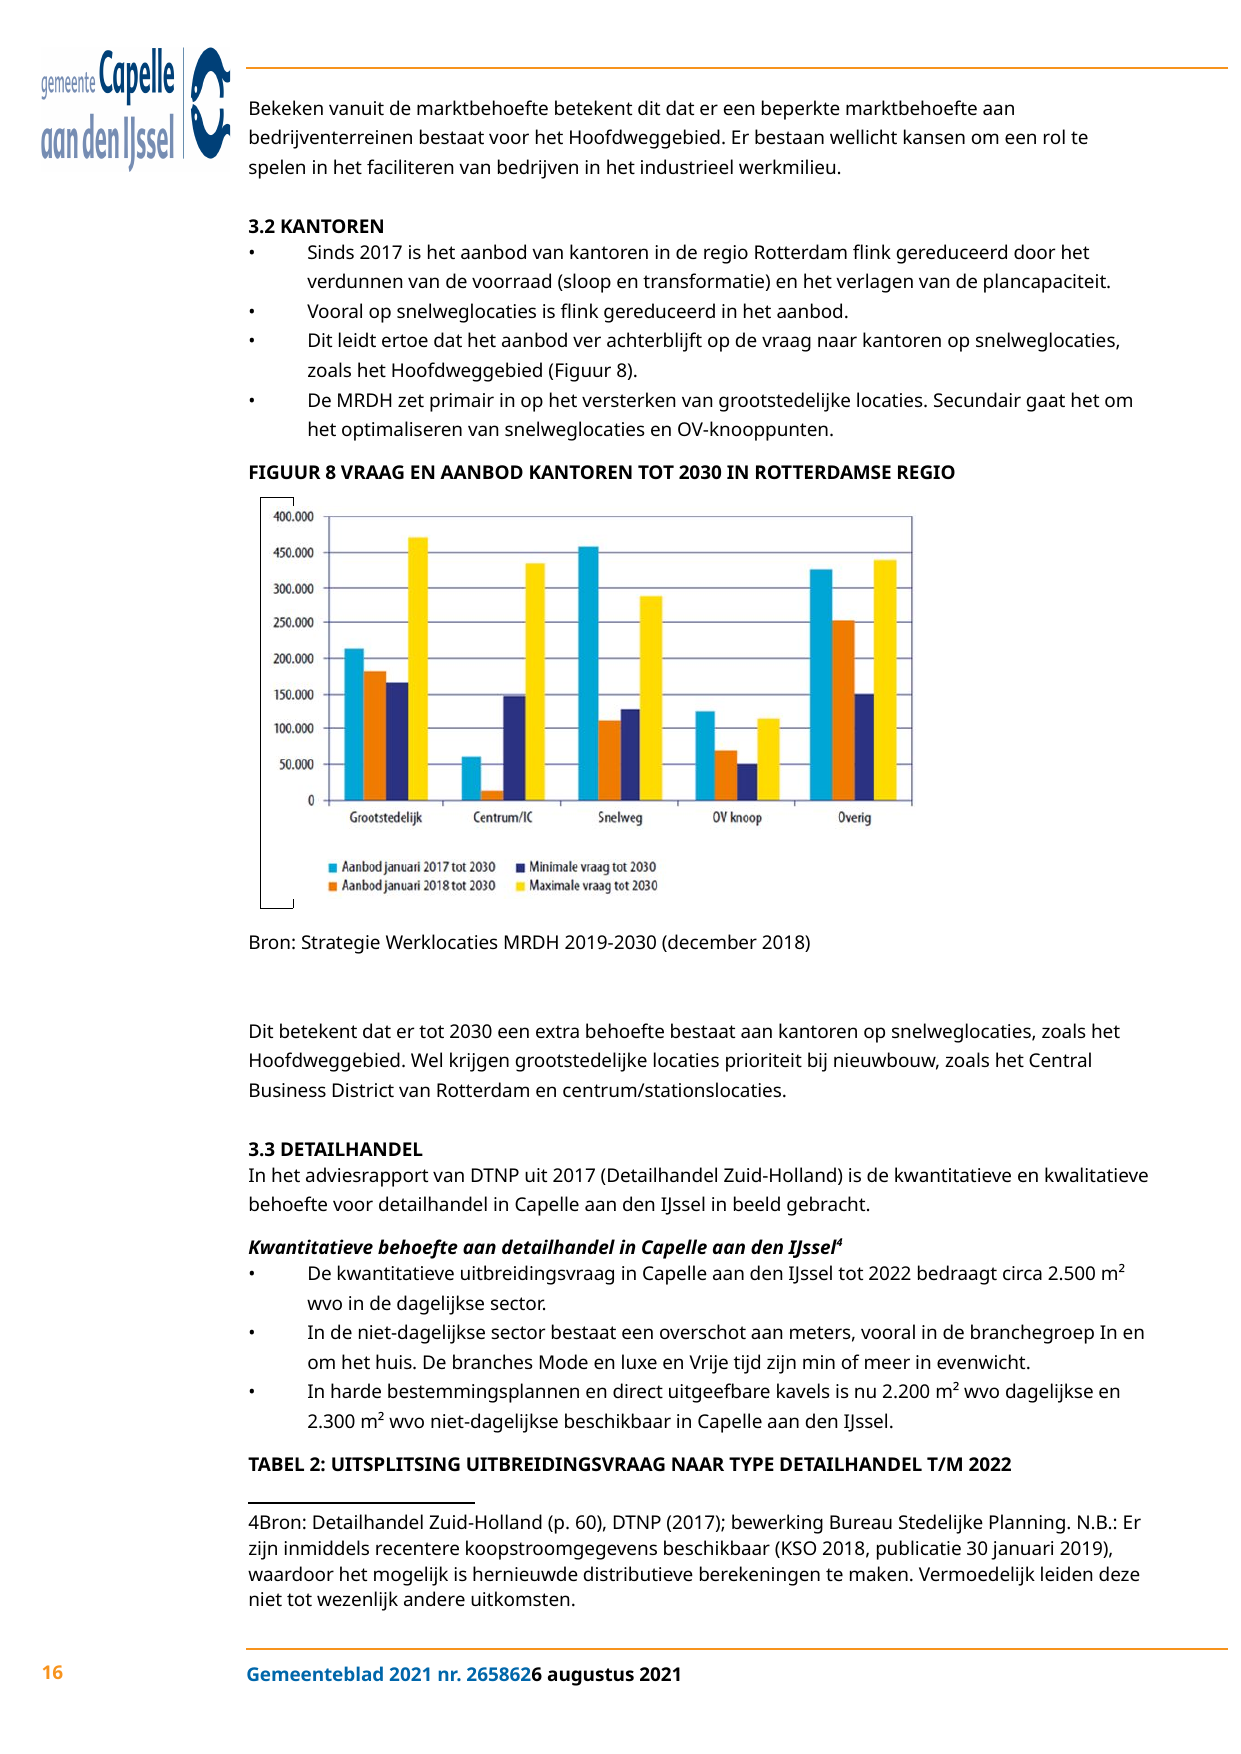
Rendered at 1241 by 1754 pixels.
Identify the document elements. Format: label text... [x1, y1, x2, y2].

list De kwantitatieve uitbreidingsvraag in Capelle aan den IJssel tot 2022 bedraagt circa 2.500 m² wvo in de dagelijkse sector. [248, 1260, 1152, 1316]
list De MRDH zet primair in op het versterken van grootstedelijke locaties. Secundair gaat het om het optimaliseren van snelweglocaties en OV-knooppunten. [248, 387, 1152, 442]
text TABEL 2: UITSPLITSING UITBREIDINGSVRAAG NAAR TYPE DETAILHANDEL T/M 2022 [248, 1451, 1152, 1477]
list Vooral op snelweglocaties is flink gereduceerd in het aanbod. [248, 298, 1152, 324]
text Bron: Strategie Werklocaties MRDH 2019-2030 (december 2018) [248, 929, 1152, 955]
text 3.3 DETAILHANDEL [248, 1136, 1152, 1162]
list Sinds 2017 is het aanbod van kantoren in de regio Rotterdam flink gereduceerd door het verdunnen van de voorraad (sloop en transformatie) en het verlagen van de plancapaciteit. [248, 239, 1152, 294]
picture [268, 506, 919, 899]
text In het adviesrapport van DTNP uit 2017 (Detailhandel Zuid-Holland) is de kwantitatieve en kwalitatieve behoefte voor detailhandel in Capelle aan den IJssel in beeld gebracht. [248, 1162, 1152, 1217]
list In harde bestemmingsplannen en direct uitgeefbare kavels is nu 2.200 m² wvo dagelijkse en 2.300 m² wvo niet-dagelijkse beschikbaar in Capelle aan den IJssel. [248, 1379, 1152, 1434]
text Kwantitatieve behoefte aan detailhandel in Capelle aan den IJssel [248, 1234, 1152, 1260]
text Bekeken vanuit de marktbehoefte betekent dit dat er een beperkte marktbehoefte aan bedrijventerreinen bestaat voor het Hoofdweggebied. Er bestaan wellicht kansen om een rol te spelen in het faciliteren van bedrijven in het industrieel werkmilieu. [248, 95, 1152, 180]
text FIGUUR 8 VRAAG EN AANBOD KANTOREN TOT 2030 IN ROTTERDAMSE REGIO [248, 459, 1152, 485]
text Dit betekent dat er tot 2030 een extra behoefte bestaat aan kantoren op snelweglocaties, zoals het Hoofdweggebied. Wel krijgen grootstedelijke locaties prioriteit bij nieuwbouw, zoals het Central Business District van Rotterdam en centrum/stationslocaties. [248, 1018, 1152, 1103]
text Bron: Detailhandel Zuid-Holland (p. 60), DTNP (2017); bewerking Bureau Stedelijke Planning. N.B.: Er zijn inmiddels recentere koopstroomgegevens beschikbaar (KSO 2018, publicatie 30 januari 2019), waardoor het mogelijk is hernieuwde distributieve berekeningen te maken. Vermoedelijk leiden deze niet tot wezenlijk andere uitkomsten. [248, 1509, 1152, 1612]
text 3.2 KANTOREN [248, 213, 1152, 239]
list In de niet-dagelijkse sector bestaat een overschot aan meters, vooral in de branchegroep In en om het huis. De branches Mode en luxe en Vrije tijd zijn min of meer in evenwicht. [248, 1319, 1152, 1375]
picture [41, 47, 231, 172]
list Dit leidt ertoe dat het aanbod ver achterblijft op de vraag naar kantoren op snelweglocaties, zoals het Hoofdweggebied (Figuur 8). [248, 328, 1152, 383]
